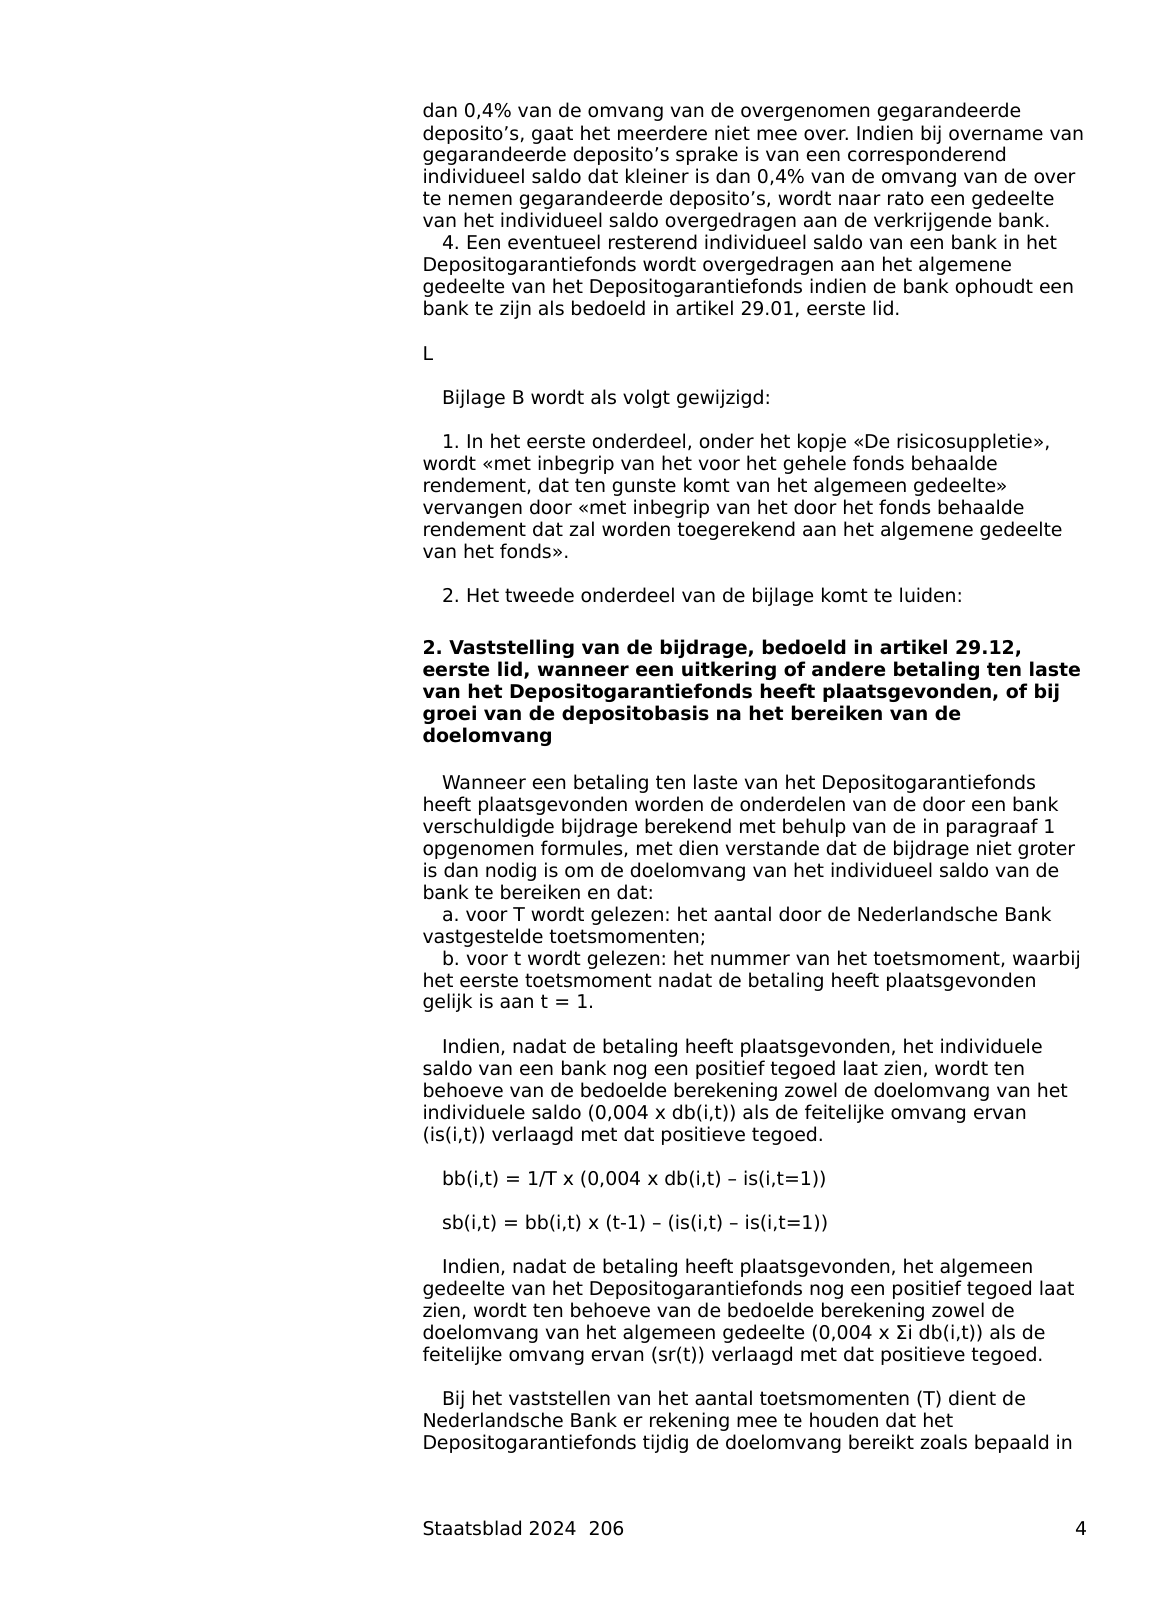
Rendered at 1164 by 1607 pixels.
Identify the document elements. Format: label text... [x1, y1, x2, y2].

text sb(i,t) = bb(i,t) x (t-1) – (is(i,t) – is(i,t=1)) [422, 1212, 1087, 1234]
text b. voor t wordt gelezen: het nummer van het toetsmoment, waarbij het eerste toetsmoment nadat de betaling heeft plaatsgevonden gelijk is aan t = 1. [422, 947, 1087, 1013]
text a. voor T wordt gelezen: het aantal door de Nederlandsche Bank vastgestelde toetsmomenten; [422, 903, 1087, 947]
text 1. In het eerste onderdeel, onder het kopje «De risicosuppletie», wordt «met inbegrip van het voor het gehele fonds behaalde rendement, dat ten gunste komt van het algemeen gedeelte» vervangen door «met inbegrip van het door het fonds behaalde rendement dat zal worden toegerekend aan het algemene gedeelte van het fonds». [422, 431, 1087, 563]
text Bijlage B wordt als volgt gewijzigd: [422, 387, 1087, 408]
text dan 0,4% van de omvang van de overgenomen gegarandeerde deposito’s, gaat het meerdere niet mee over. Indien bij overname van gegarandeerde deposito’s sprake is van een corresponderend individueel saldo dat kleiner is dan 0,4% van de omvang van de over te nemen gegarandeerde deposito’s, wordt naar rato een gedeelte van het individueel saldo overgedragen aan de verkrijgende bank. [422, 100, 1087, 232]
text bb(i,t) = 1/T x (0,004 x db(i,t) – is(i,t=1)) [422, 1168, 1087, 1190]
text 4. Een eventueel resterend individueel saldo van een bank in het Depositogarantiefonds wordt overgedragen aan het algemene gedeelte van het Depositogarantiefonds indien de bank ophoudt een bank te zijn als bedoeld in artikel 29.01, eerste lid. [422, 232, 1087, 320]
text L [422, 342, 1087, 364]
text 2. Het tweede onderdeel van de bijlage komt te luiden: [422, 585, 1087, 607]
text Indien, nadat de betaling heeft plaatsgevonden, het algemeen gedeelte van het Depositogarantiefonds nog een positief tegoed laat zien, wordt ten behoeve van de bedoelde berekening zowel de doelomvang van het algemeen gedeelte (0,004 x Σi db(i,t)) als de feitelijke omvang ervan (sr(t)) verlaagd met dat positieve tegoed. [422, 1256, 1087, 1366]
text Bij het vaststellen van het aantal toetsmomenten (T) dient de Nederlandsche Bank er rekening mee te houden dat het Depositogarantiefonds tijdig de doelomvang bereikt zoals bepaald in [422, 1388, 1087, 1454]
text Wanneer een betaling ten laste van het Depositogarantiefonds heeft plaatsgevonden worden de onderdelen van de door een bank verschuldigde bijdrage berekend met behulp van de in paragraaf 1 opgenomen formules, met dien verstande dat de bijdrage niet groter is dan nodig is om de doelomvang van het individueel saldo van de bank te bereiken en dat: [422, 772, 1087, 903]
text Indien, nadat de betaling heeft plaatsgevonden, het individuele saldo van een bank nog een positief tegoed laat zien, wordt ten behoeve van de bedoelde berekening zowel de doelomvang van het individuele saldo (0,004 x db(i,t)) als de feitelijke omvang ervan (is(i,t)) verlaagd met dat positieve tegoed. [422, 1036, 1087, 1146]
subtitle 2. Vaststelling van de bijdrage, bedoeld in artikel 29.12, eerste lid, wanneer een uitkering of andere betaling ten laste van het Depositogarantiefonds heeft plaatsgevonden, of bij groei van de depositobasis na het bereiken van de doelomvang [422, 637, 1087, 747]
